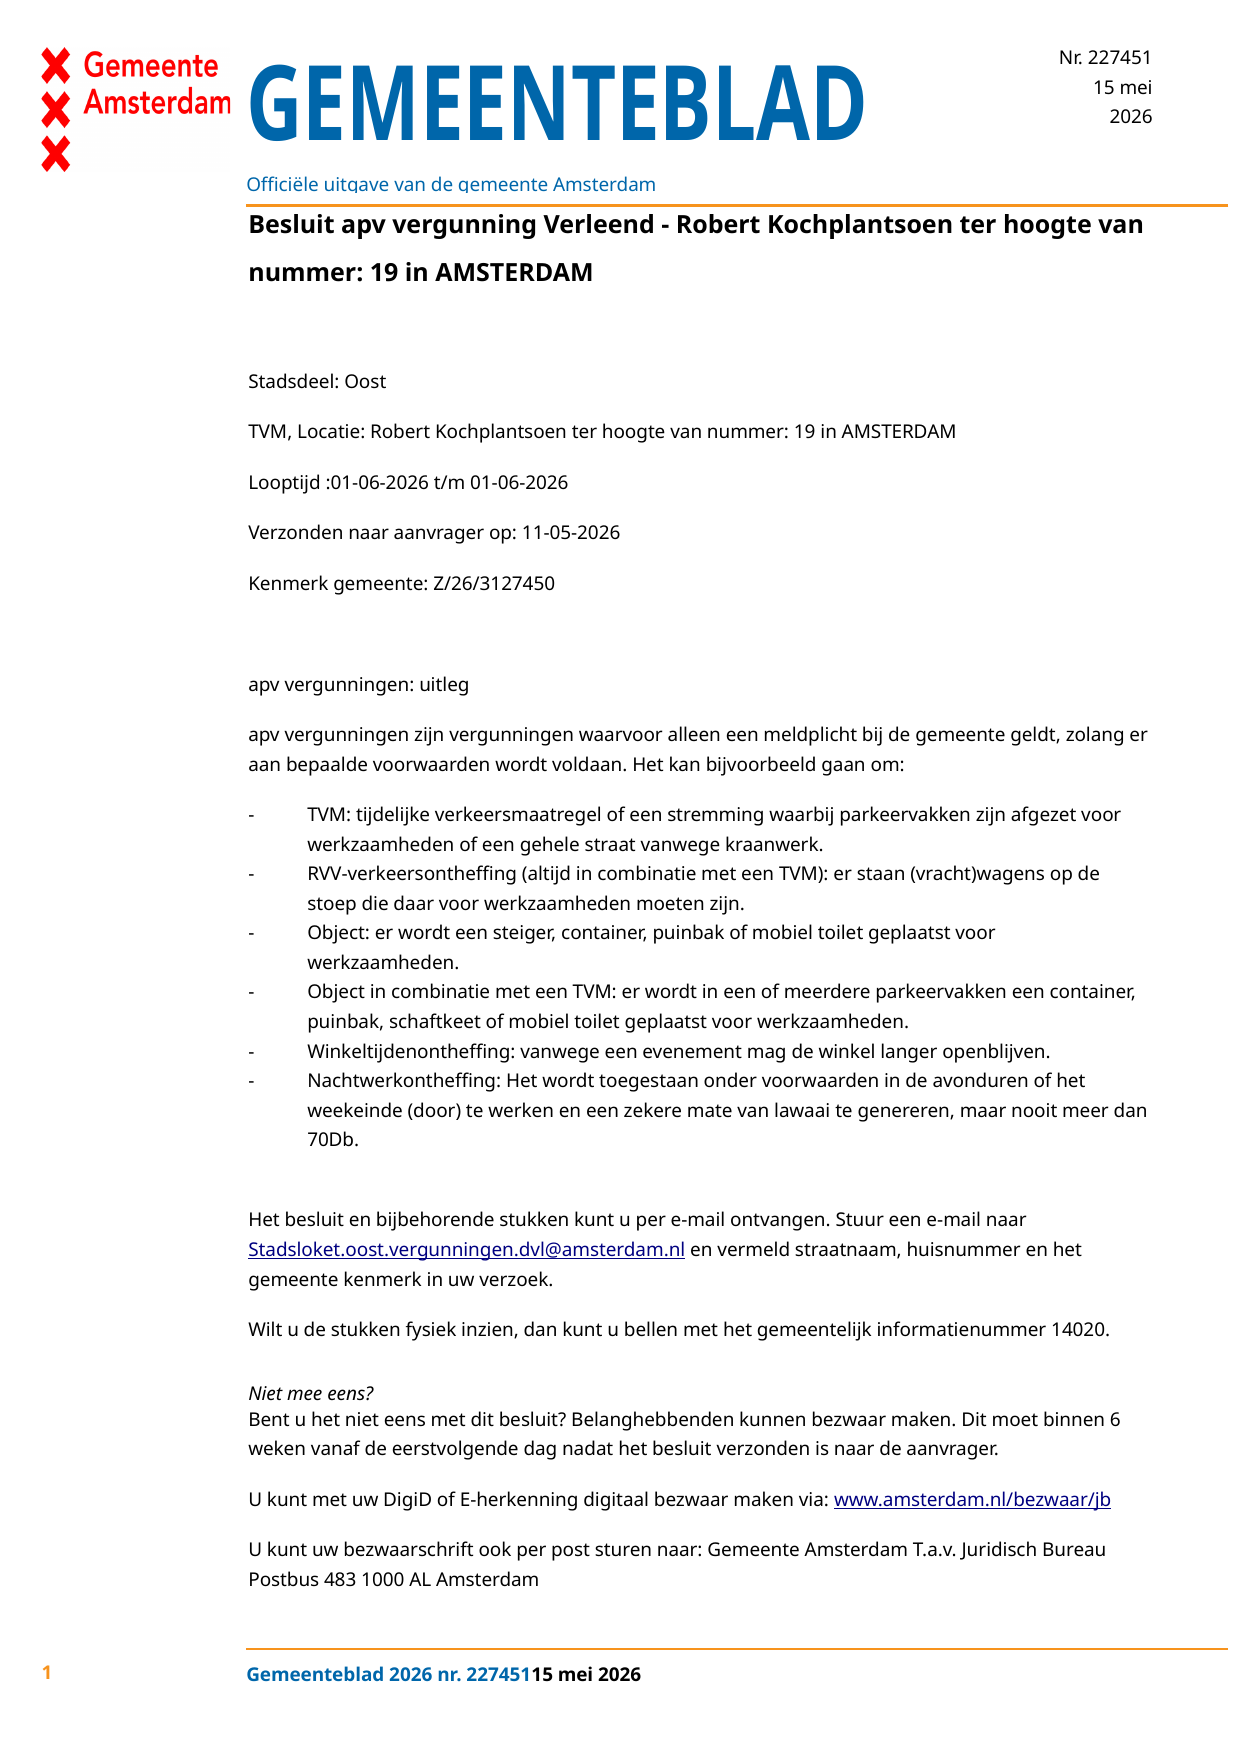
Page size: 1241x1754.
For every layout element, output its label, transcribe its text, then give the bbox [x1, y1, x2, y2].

text Wilt u de stukken fysiek inzien, dan kunt u bellen met het gemeentelijk informatienummer 14020. [248, 1316, 1152, 1342]
text Stadsdeel: Oost [248, 368, 1152, 394]
list Nachtwerkontheffing: Het wordt toegestaan onder voorwaarden in de avonduren of het weekeinde (door) te werken en een zekere mate van lawaai te genereren, maar nooit meer dan 70Db. [248, 1067, 1152, 1152]
text apv vergunningen zijn vergunningen waarvoor alleen een meldplicht bij de gemeente geldt, zolang er aan bepaalde voorwaarden wordt voldaan. Het kan bijvoorbeeld gaan om: [248, 721, 1152, 777]
text apv vergunningen: uitleg [248, 671, 1152, 697]
text U kunt met uw DigiD of E-herkenning digitaal bezwaar maken via: www.amsterdam.nl/bezwaar/jb [248, 1486, 1152, 1512]
text U kunt uw bezwaarschrift ook per post sturen naar: Gemeente Amsterdam T.a.v. Juridisch Bureau Postbus 483 1000 AL Amsterdam [248, 1536, 1152, 1592]
list RVV-verkeersontheffing (altijd in combinatie met een TVM): er staan (vracht)wagens op de stoep die daar voor werkzaamheden moeten zijn. [248, 860, 1152, 916]
text Verzonden naar aanvrager op: 11-05-2026 [248, 519, 1152, 545]
text Het besluit en bijbehorende stukken kunt u per e-mail ontvangen. Stuur een e-mail naar Stadsloket.oost.vergunningen.dvl@amsterdam.nl en vermeld straatnaam, huisnummer en het gemeente kenmerk in uw verzoek. [248, 1207, 1152, 1292]
list Object: er wordt een steiger, container, puinbak of mobiel toilet geplaatst voor werkzaamheden. [248, 919, 1152, 975]
list Object in combinatie met een TVM: er wordt in een of meerdere parkeervakken een container, puinbak, schaftkeet of mobiel toilet geplaatst voor werkzaamheden. [248, 979, 1152, 1034]
text Besluit apv vergunning Verleend - Robert Kochplantsoen ter hoogte van nummer: 19 in AMSTERDAM [248, 207, 1152, 288]
text Kenmerk gemeente: Z/26/3127450 [248, 570, 1152, 596]
picture [41, 47, 231, 172]
text Bent u het niet eens met dit besluit? Belanghebbenden kunnen bezwaar maken. Dit moet binnen 6 weken vanaf de eerstvolgende dag nadat het besluit verzonden is naar de aanvrager. [248, 1406, 1152, 1461]
list Winkeltijdenontheffing: vanwege een evenement mag de winkel langer openblijven. [248, 1038, 1152, 1064]
text TVM, Locatie: Robert Kochplantsoen ter hoogte van nummer: 19 in AMSTERDAM [248, 419, 1152, 444]
text Niet mee eens? [248, 1380, 1152, 1406]
text Looptijd :01-06-2026 t/m 01-06-2026 [248, 469, 1152, 495]
list TVM: tijdelijke verkeersmaatregel of een stremming waarbij parkeervakken zijn afgezet voor werkzaamheden of een gehele straat vanwege kraanwerk. [248, 801, 1152, 857]
